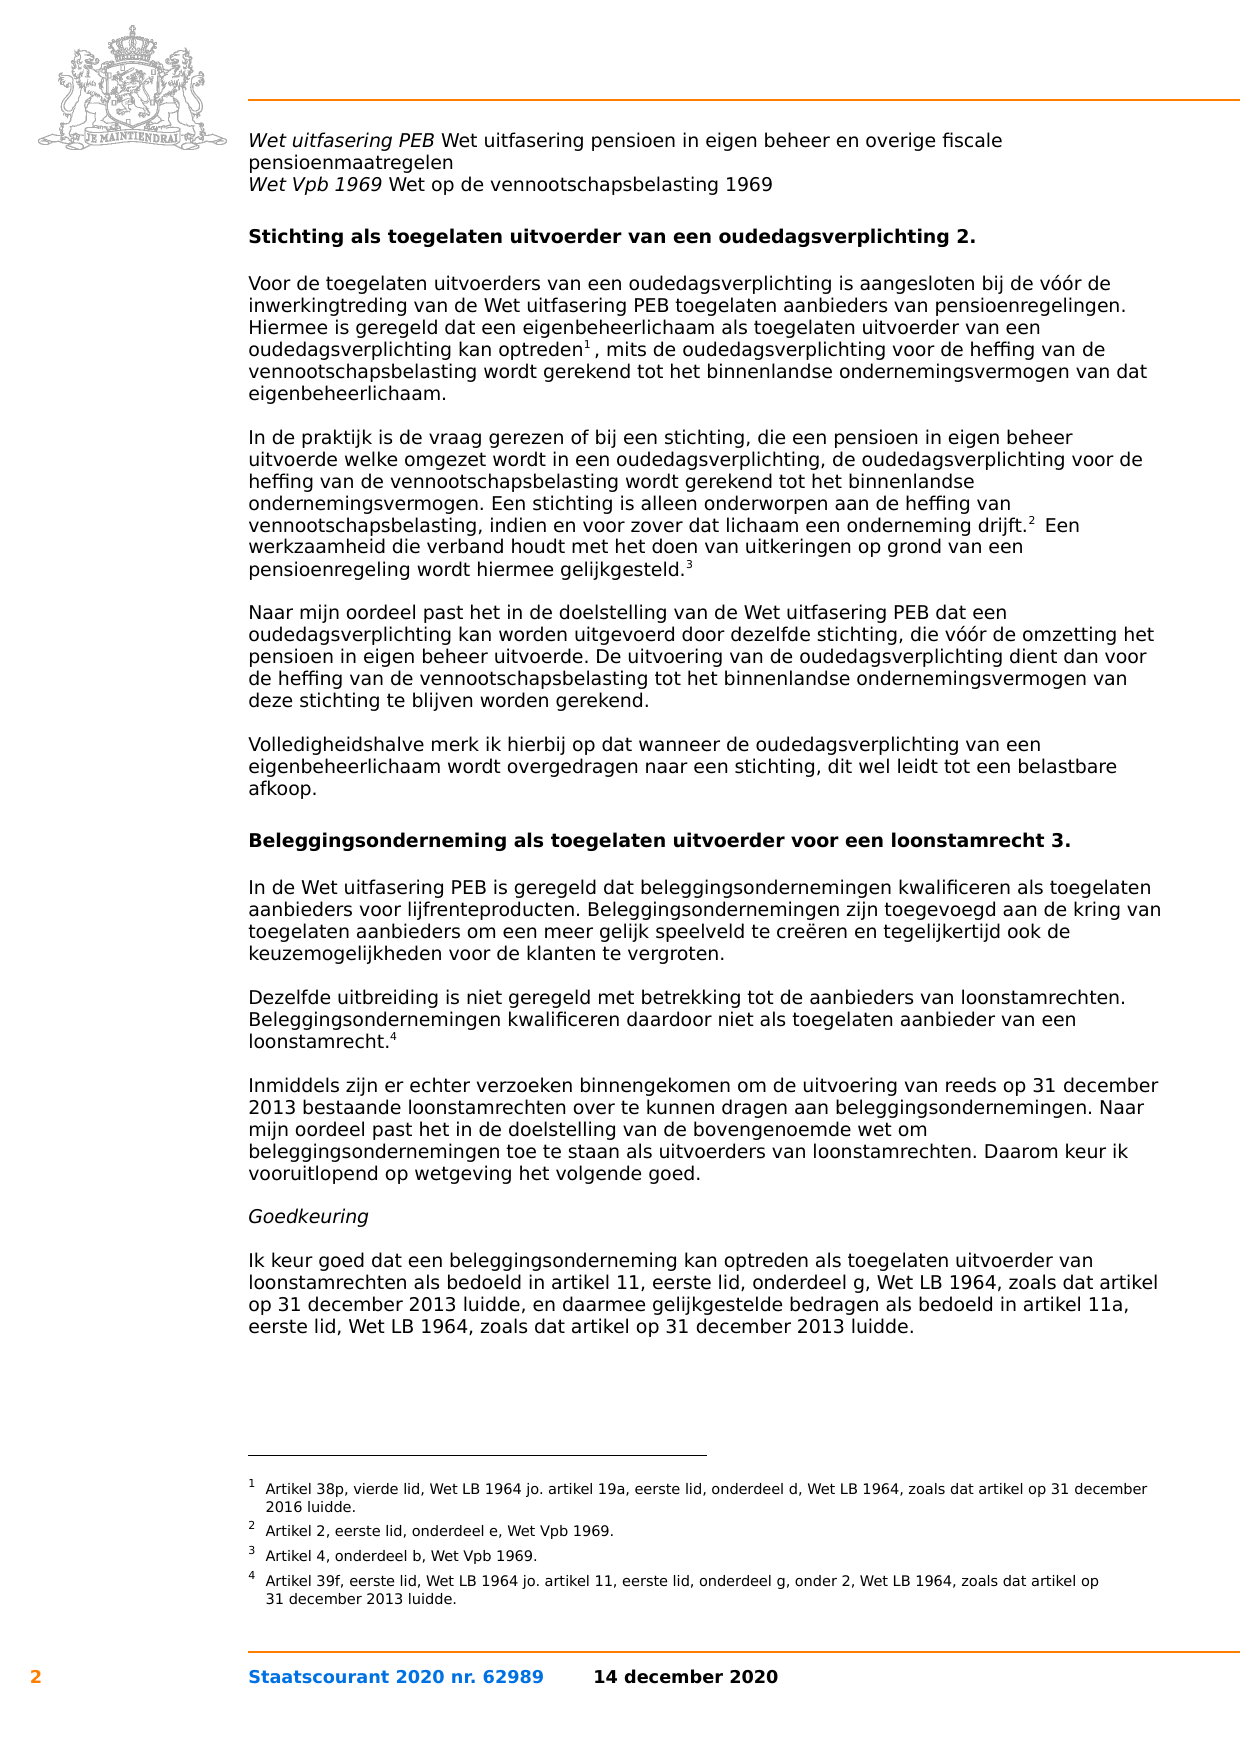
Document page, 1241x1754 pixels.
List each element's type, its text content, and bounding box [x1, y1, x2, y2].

text Voor de toegelaten uitvoerders van een oudedagsverplichting is aangesloten bij de vóór de inwerkingtreding van de Wet uitfasering PEB toegelaten aanbieders van pensioenregelingen. Hiermee is geregeld dat een eigenbeheerlichaam als toegelaten uitvoerder van een oudedagsverplichting kan optreden, mits de oudedagsverplichting voor de heffing van de vennootschapsbelasting wordt gerekend tot het binnenlandse ondernemingsvermogen van dat eigenbeheerlichaam. [248, 273, 1163, 405]
text Inmiddels zijn er echter verzoeken binnengekomen om de uitvoering van reeds op 31 december 2013 bestaande loonstamrechten over te kunnen dragen aan beleggingsondernemingen. Naar mijn oordeel past het in de doelstelling van de bovengenoemde wet om beleggingsondernemingen toe te staan als uitvoerders van loonstamrechten. Daarom keur ik vooruitlopend op wetgeving het volgende goed. [248, 1074, 1163, 1184]
picture [38, 25, 227, 150]
text Ik keur goed dat een beleggingsonderneming kan optreden als toegelaten uitvoerder van loonstamrechten als bedoeld in artikel 11, eerste lid, onderdeel g, Wet LB 1964, zoals dat artikel op 31 december 2013 luidde, en daarmee gelijkgestelde bedragen als bedoeld in artikel 11a, eerste lid, Wet LB 1964, zoals dat artikel op 31 december 2013 luidde. [248, 1250, 1163, 1338]
text Wet Vpb 1969 Wet op de vennootschapsbelasting 1969 [248, 174, 1163, 196]
subtitle Stichting als toegelaten uitvoerder van een oudedagsverplichting 2. [248, 226, 1163, 248]
text Naar mijn oordeel past het in de doelstelling van de Wet uitfasering PEB dat een oudedagsverplichting kan worden uitgevoerd door dezelfde stichting, die vóór de omzetting het pensioen in eigen beheer uitvoerde. De uitvoering van de oudedagsverplichting dient dan voor de heffing van de vennootschapsbelasting tot het binnenlandse ondernemingsvermogen van deze stichting te blijven worden gerekend. [248, 602, 1163, 712]
text Volledigheidshalve merk ik hierbij op dat wanneer de oudedagsverplichting van een eigenbeheerlichaam wordt overgedragen naar een stichting, dit wel leidt tot een belastbare afkoop. [248, 734, 1163, 800]
text In de Wet uitfasering PEB is geregeld dat beleggingsondernemingen kwalificeren als toegelaten aanbieders voor lijfrenteproducten. Beleggingsondernemingen zijn toegevoegd aan de kring van toegelaten aanbieders om een meer gelijk speelveld te creëren en tegelijkertijd ook de keuzemogelijkheden voor de klanten te vergroten. [248, 877, 1163, 965]
text In de praktijk is de vraag gerezen of bij een stichting, die een pensioen in eigen beheer uitvoerde welke omgezet wordt in een oudedagsverplichting, de oudedagsverplichting voor de heffing van de vennootschapsbelasting wordt gerekend tot het binnenlandse ondernemingsvermogen. Een stichting is alleen onderworpen aan de heffing van vennootschapsbelasting, indien en voor zover dat lichaam een onderneming drijft. Een werkzaamheid die verband houdt met het doen van uitkeringen op grond van een pensioenregeling wordt hiermee gelijkgesteld. [248, 427, 1163, 580]
text Dezelfde uitbreiding is niet geregeld met betrekking tot de aanbieders van loonstamrechten. Beleggingsondernemingen kwalificeren daardoor niet als toegelaten aanbieder van een loonstamrecht. [248, 987, 1163, 1053]
subtitle Beleggingsonderneming als toegelaten uitvoerder voor een loonstamrecht 3. [248, 830, 1163, 852]
text Artikel 4, onderdeel b, Wet Vpb 1969. [248, 1544, 1163, 1566]
text Artikel 39f, eerste lid, Wet LB 1964 jo. artikel 11, eerste lid, onderdeel g, onder 2, Wet LB 1964, zoals dat artikel op 31 december 2013 luidde. [248, 1569, 1163, 1608]
subtitle Goedkeuring [248, 1206, 1163, 1228]
text Wet uitfasering PEB Wet uitfasering pensioen in eigen beheer en overige fiscale pensioenmaatregelen [248, 130, 1163, 174]
text Artikel 2, eerste lid, onderdeel e, Wet Vpb 1969. [248, 1519, 1163, 1541]
text Artikel 38p, vierde lid, Wet LB 1964 jo. artikel 19a, eerste lid, onderdeel d, Wet LB 1964, zoals dat artikel op 31 december 2016 luidde. [248, 1477, 1163, 1516]
